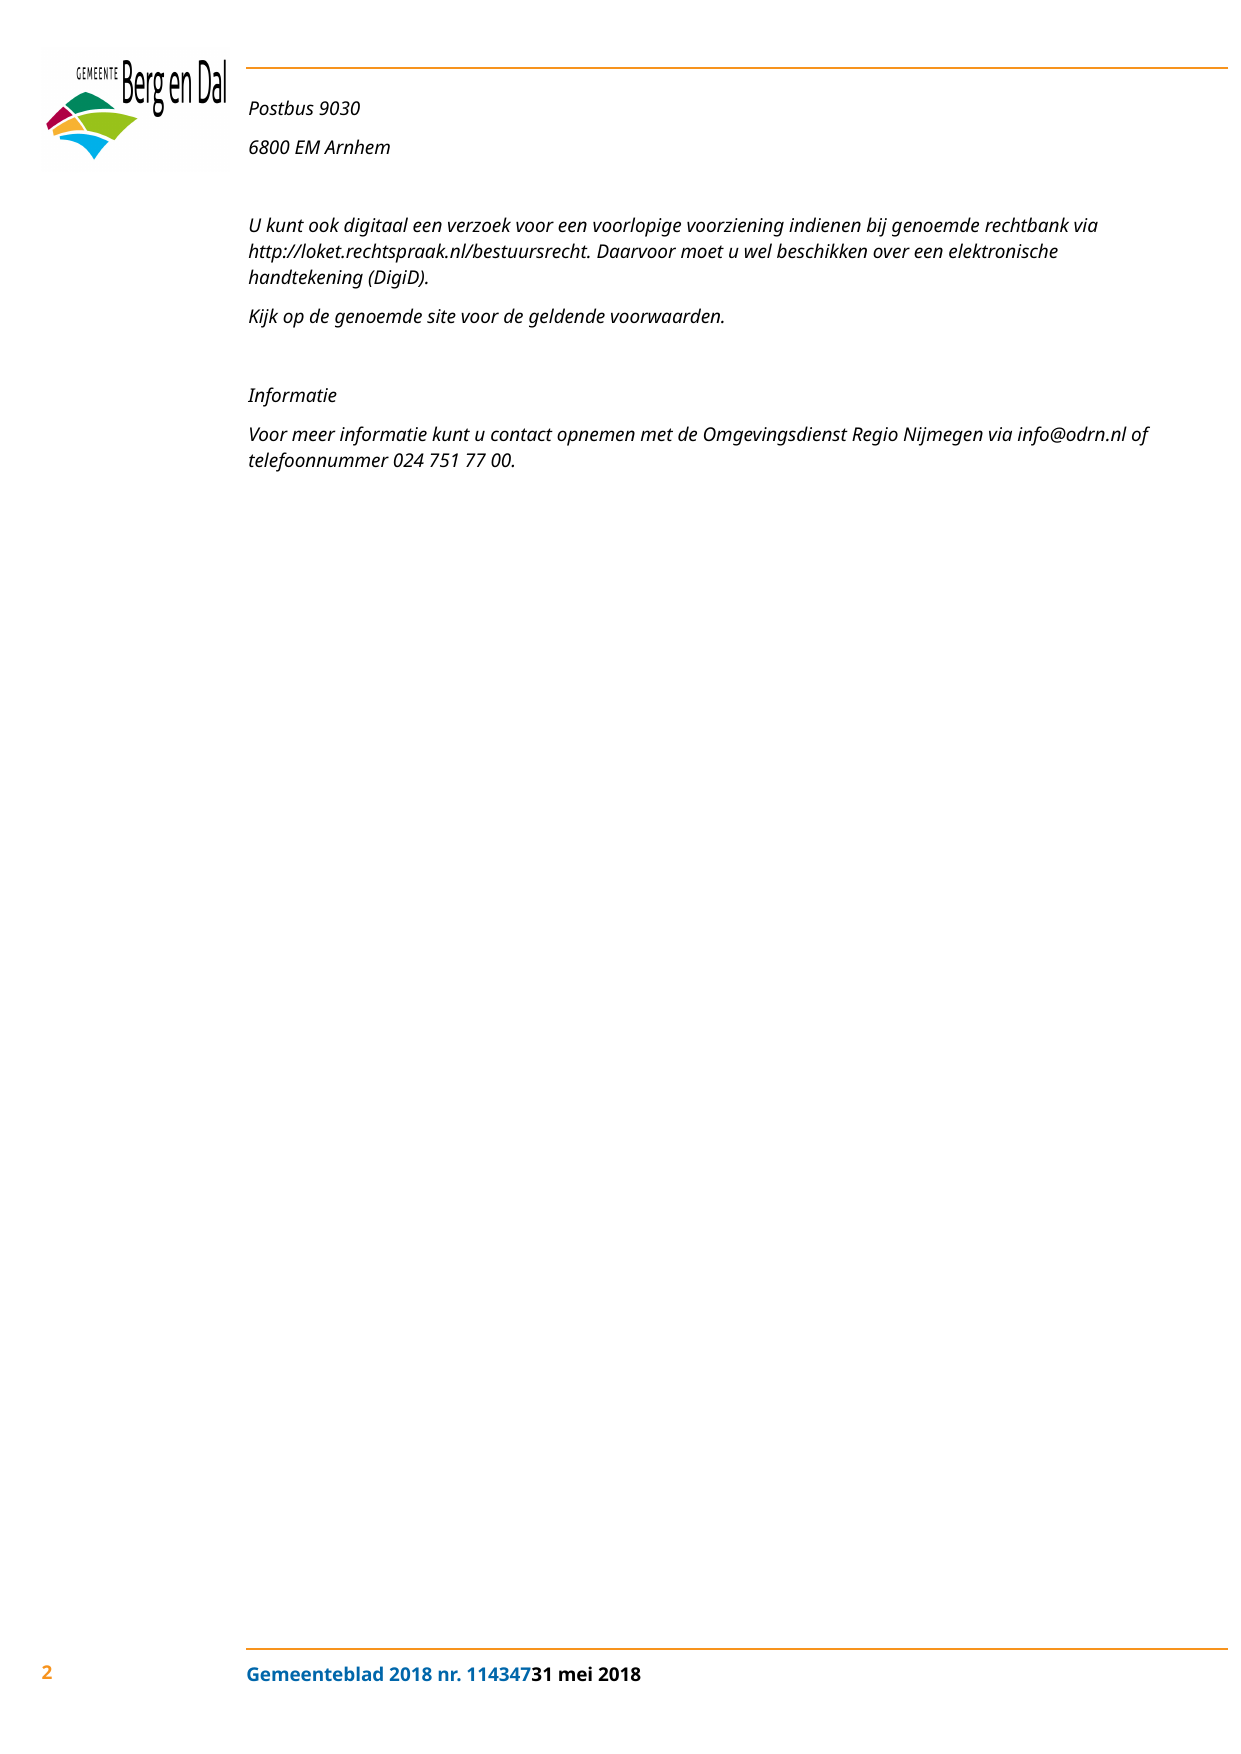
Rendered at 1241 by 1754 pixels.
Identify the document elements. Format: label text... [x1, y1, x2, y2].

text Voor meer informatie kunt u contact opnemen met de Omgevingsdienst Regio Nijmegen via info@odrn.nl of telefoonnummer 024 751 77 00. [248, 421, 1152, 473]
text Kijk op de genoemde site voor de geldende voorwaarden. [248, 303, 1152, 329]
text 6800 EM Arnhem [248, 134, 1152, 160]
picture [41, 47, 231, 172]
text Postbus 9030 [248, 95, 1152, 121]
text Informatie [248, 382, 1152, 408]
text U kunt ook digitaal een verzoek voor een voorlopige voorziening indienen bij genoemde rechtbank via http://loket.rechtspraak.nl/bestuursrecht. Daarvoor moet u wel beschikken over een elektronische handtekening (DigiD). [248, 213, 1152, 290]
